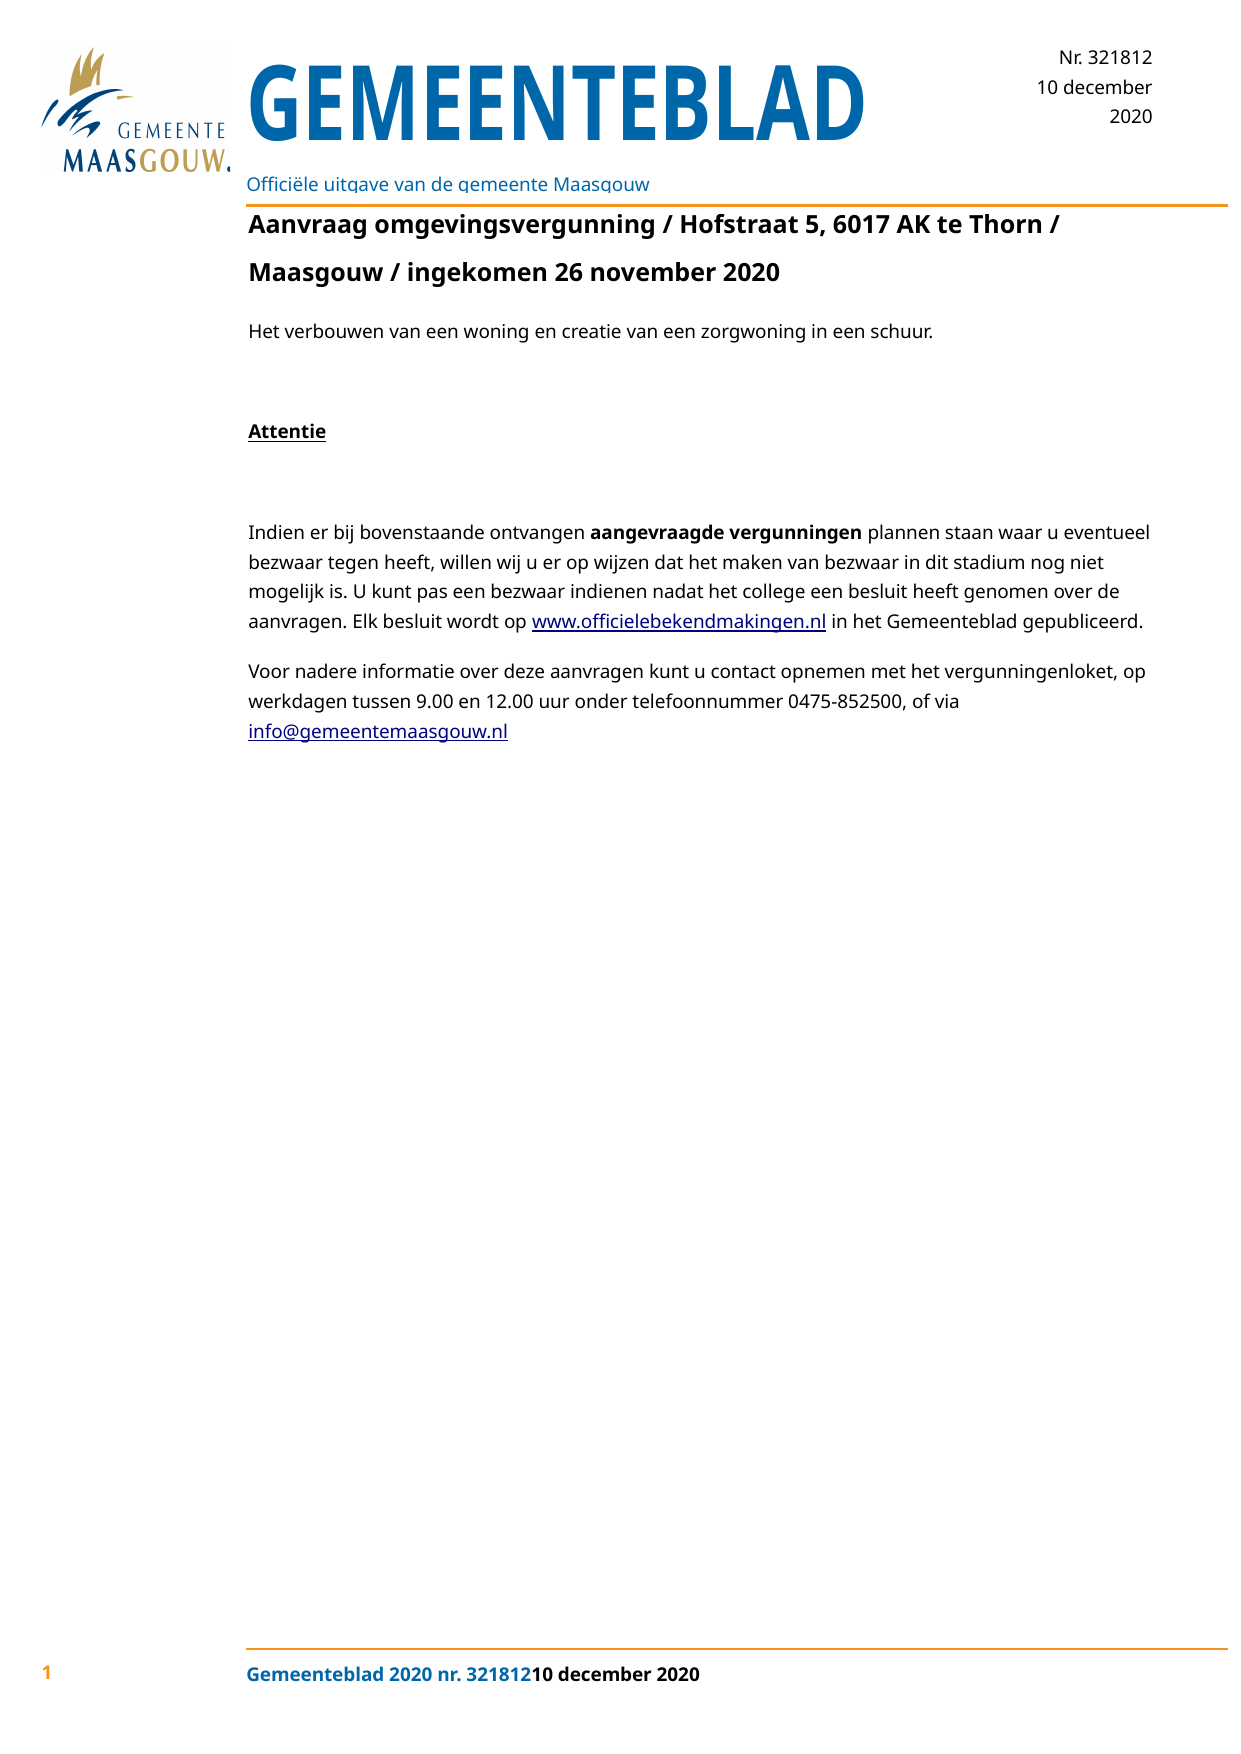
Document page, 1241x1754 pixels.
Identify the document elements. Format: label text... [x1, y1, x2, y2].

text Voor nadere informatie over deze aanvragen kunt u contact opnemen met het vergunningenloket, op werkdagen tussen 9.00 en 12.00 uur onder telefoonnummer 0475-852500, of via info@gemeentemaasgouw.nl [248, 659, 1152, 744]
text Het verbouwen van een woning en creatie van een zorgwoning in een schuur. [248, 318, 1152, 344]
text Attentie [248, 419, 1152, 444]
picture [41, 47, 231, 172]
text Indien er bij bovenstaande ontvangen aangevraagde vergunningen plannen staan waar u eventueel bezwaar tegen heeft, willen wij u er op wijzen dat het maken van bezwaar in dit stadium nog niet mogelijk is. U kunt pas een bezwaar indienen nadat het college een besluit heeft genomen over de aanvragen. Elk besluit wordt op www.officielebekendmakingen.nl in het Gemeenteblad gepubliceerd. [248, 519, 1152, 634]
text Aanvraag omgevingsvergunning / Hofstraat 5, 6017 AK te Thorn / Maasgouw / ingekomen 26 november 2020 [248, 207, 1152, 288]
